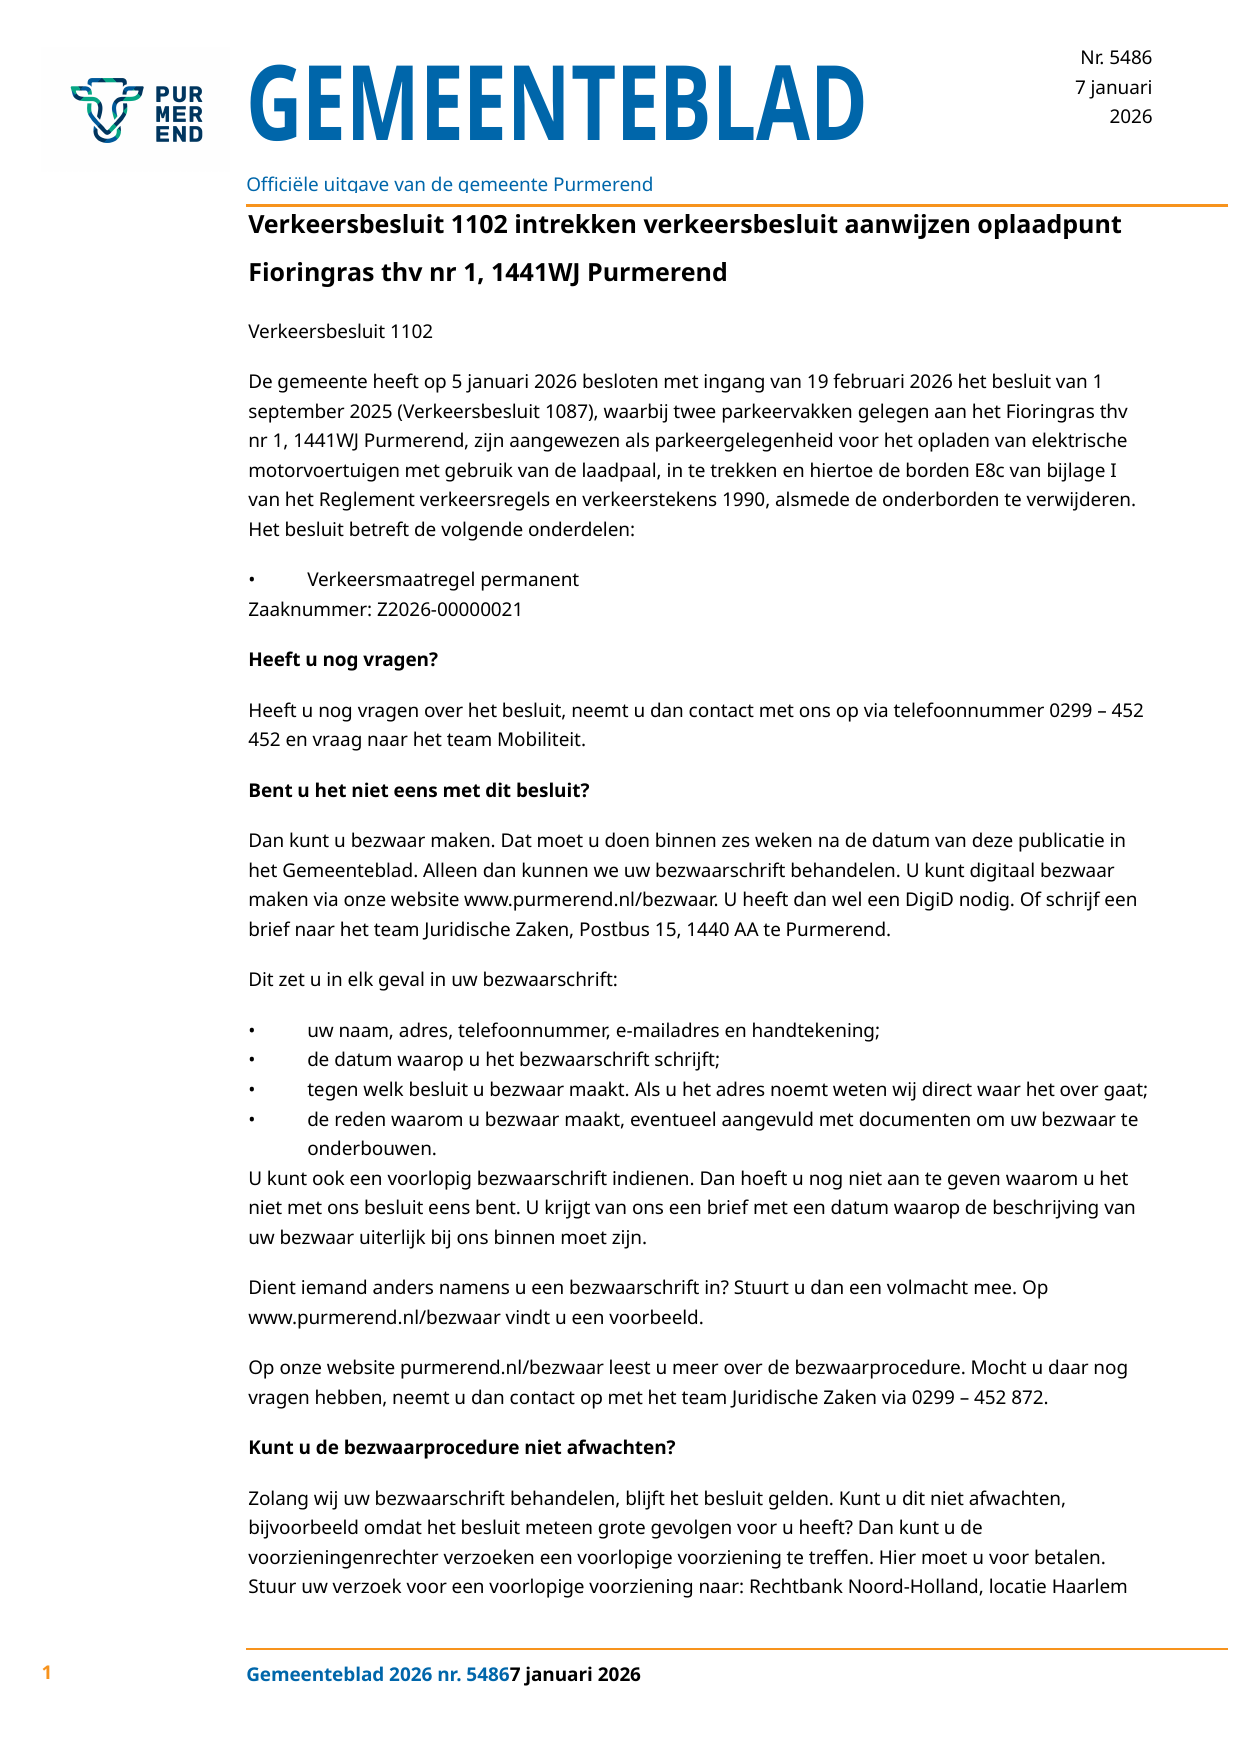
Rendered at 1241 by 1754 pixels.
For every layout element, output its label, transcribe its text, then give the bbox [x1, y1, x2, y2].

text Dient iemand anders namens u een bezwaarschrift in? Stuurt u dan een volmacht mee. Op www.purmerend.nl/bezwaar vindt u een voorbeeld. [248, 1274, 1152, 1330]
picture [41, 47, 231, 172]
text Kunt u de bezwaarprocedure niet afwachten? [248, 1434, 1152, 1460]
text Zaaknummer: Z2026-00000021 [248, 596, 1152, 622]
text Dit zet u in elk geval in uw bezwaarschrift: [248, 967, 1152, 992]
list tegen welk besluit u bezwaar maakt. Als u het adres noemt weten wij direct waar het over gaat; [248, 1076, 1152, 1102]
text Zolang wij uw bezwaarschrift behandelen, blijft het besluit gelden. Kunt u dit niet afwachten, bijvoorbeeld omdat het besluit meteen grote gevolgen voor u heeft? Dan kunt u de voorzieningenrechter verzoeken een voorlopige voorziening te treffen. Hier moet u voor betalen. Stuur uw verzoek voor een voorlopige voorziening naar: Rechtbank Noord-Holland, locatie Haarlem [248, 1485, 1152, 1599]
text Dan kunt u bezwaar maken. Dat moet u doen binnen zes weken na de datum van deze publicatie in het Gemeenteblad. Alleen dan kunnen we uw bezwaarschrift behandelen. U kunt digitaal bezwaar maken via onze website www.purmerend.nl/bezwaar. U heeft dan wel een DigiD nodig. Of schrijf een brief naar het team Juridische Zaken, Postbus 15, 1440 AA te Purmerend. [248, 827, 1152, 942]
text Verkeersbesluit 1102 [248, 318, 1152, 344]
list de reden waarom u bezwaar maakt, eventueel aangevuld met documenten om uw bezwaar te onderbouwen. [248, 1106, 1152, 1161]
list de datum waarop u het bezwaarschrift schrijft; [248, 1047, 1152, 1072]
text Bent u het niet eens met dit besluit? [248, 777, 1152, 803]
text Heeft u nog vragen? [248, 647, 1152, 672]
text Heeft u nog vragen over het besluit, neemt u dan contact met ons op via telefoonnummer 0299 – 452 452 en vraag naar het team Mobiliteit. [248, 697, 1152, 752]
list uw naam, adres, telefoonnummer, e-mailadres en handtekening; [248, 1017, 1152, 1043]
text Op onze website purmerend.nl/bezwaar leest u meer over de bezwaarprocedure. Mocht u daar nog vragen hebben, neemt u dan contact op met het team Juridische Zaken via 0299 – 452 872. [248, 1354, 1152, 1410]
text De gemeente heeft op 5 januari 2026 besloten met ingang van 19 februari 2026 het besluit van 1 september 2025 (Verkeersbesluit 1087), waarbij twee parkeervakken gelegen aan het Fioringras thv nr 1, 1441WJ Purmerend, zijn aangewezen als parkeergelegenheid voor het opladen van elektrische motorvoertuigen met gebruik van de laadpaal, in te trekken en hiertoe de borden E8c van bijlage I van het Reglement verkeersregels en verkeerstekens 1990, alsmede de onderborden te verwijderen. Het besluit betreft de volgende onderdelen: [248, 368, 1152, 542]
text U kunt ook een voorlopig bezwaarschrift indienen. Dan hoeft u nog niet aan te geven waarom u het niet met ons besluit eens bent. U krijgt van ons een brief met een datum waarop de beschrijving van uw bezwaar uiterlijk bij ons binnen moet zijn. [248, 1165, 1152, 1250]
text Verkeersbesluit 1102 intrekken verkeersbesluit aanwijzen oplaadpunt Fioringras thv nr 1, 1441WJ Purmerend [248, 207, 1152, 288]
list Verkeersmaatregel permanent [248, 567, 1152, 592]
